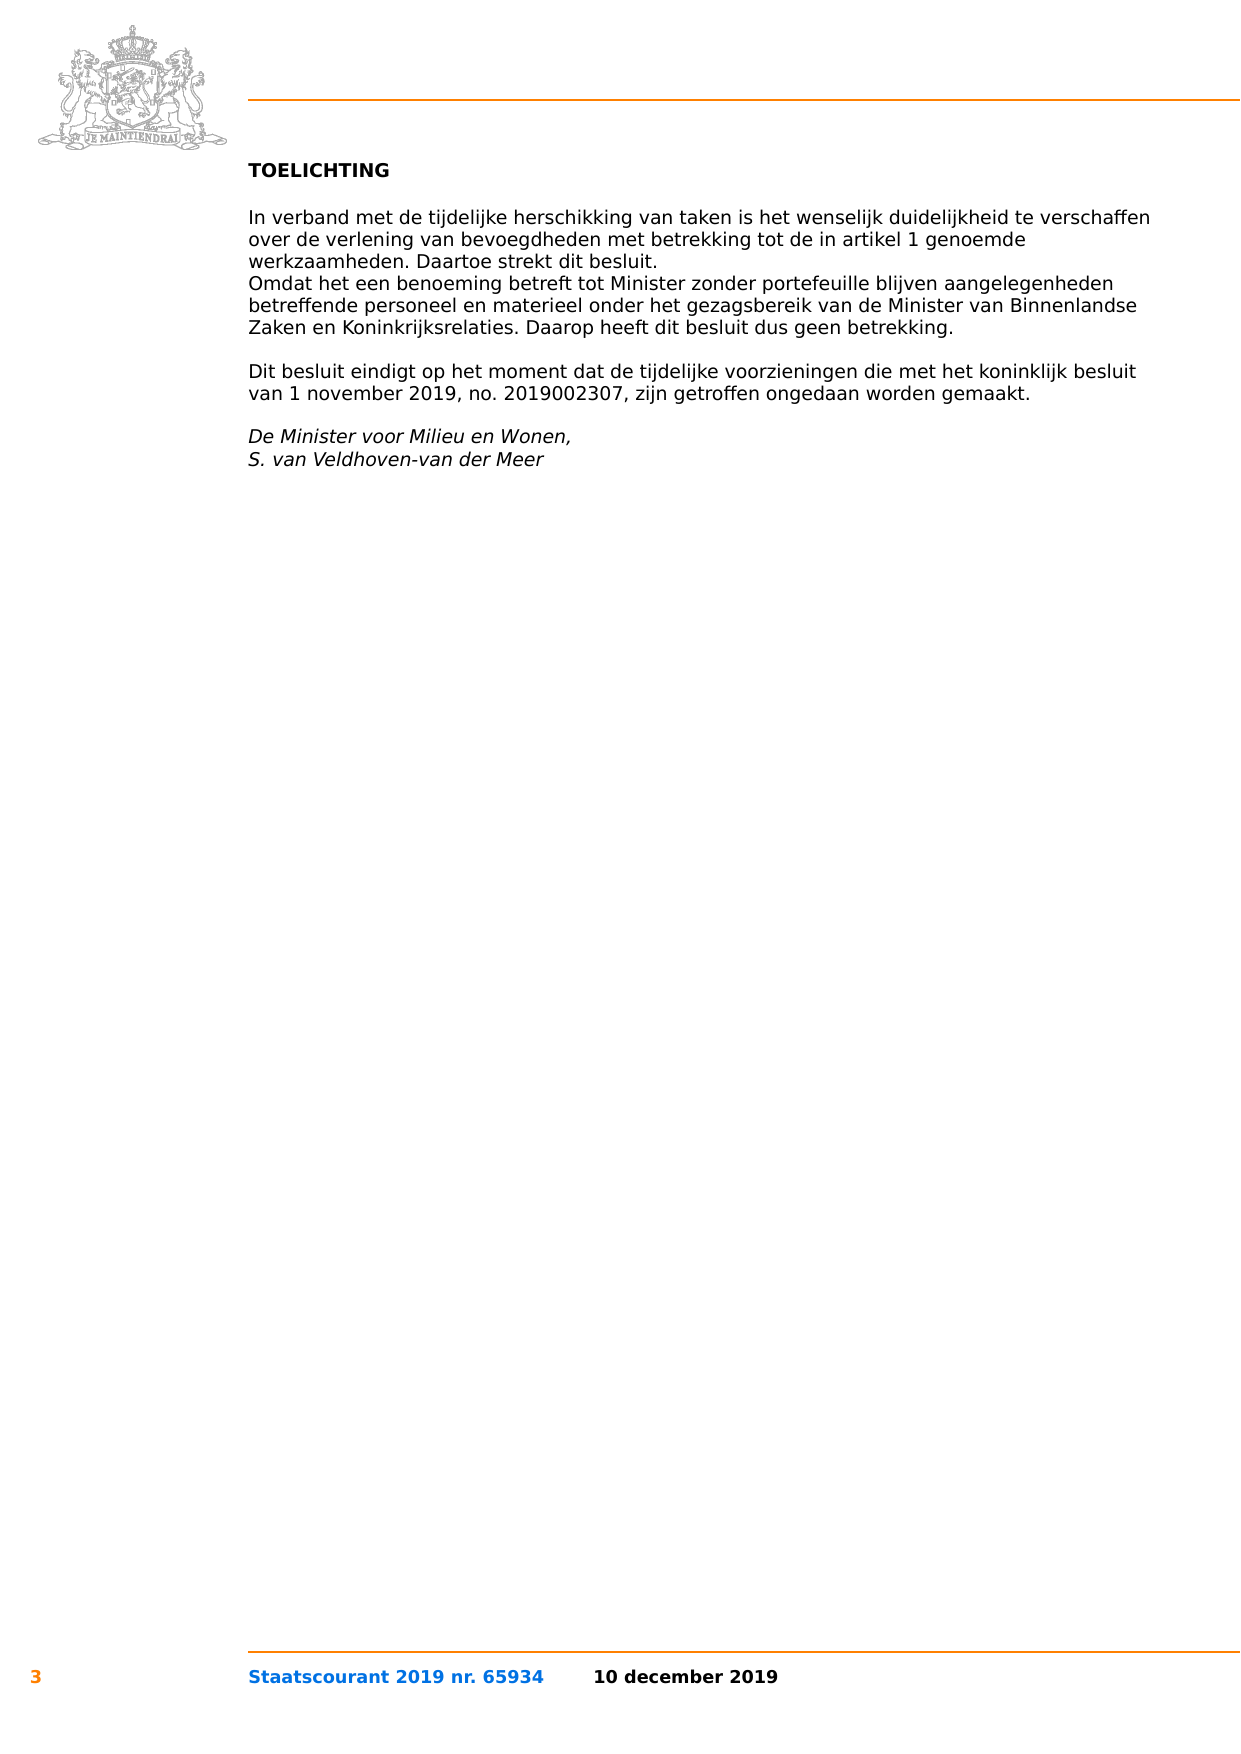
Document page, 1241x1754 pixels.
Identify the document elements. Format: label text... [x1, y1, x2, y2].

picture [38, 25, 227, 150]
subtitle TOELICHTING [248, 160, 1163, 182]
text Dit besluit eindigt op het moment dat de tijdelijke voorzieningen die met het koninklijk besluit van 1 november 2019, no. 2019002307, zijn getroffen ongedaan worden gemaakt. [248, 361, 1163, 404]
text Omdat het een benoeming betreft tot Minister zonder portefeuille blijven aangelegenheden betreffende personeel en materieel onder het gezagsbereik van de Minister van Binnenlandse Zaken en Koninkrijksrelaties. Daarop heeft dit besluit dus geen betrekking. [248, 273, 1163, 339]
text De Minister voor Milieu en Wonen, S. van Veldhoven-van der Meer [248, 426, 1163, 470]
text In verband met de tijdelijke herschikking van taken is het wenselijk duidelijkheid te verschaffen over de verlening van bevoegdheden met betrekking tot de in artikel 1 genoemde werkzaamheden. Daartoe strekt dit besluit. [248, 207, 1163, 273]
